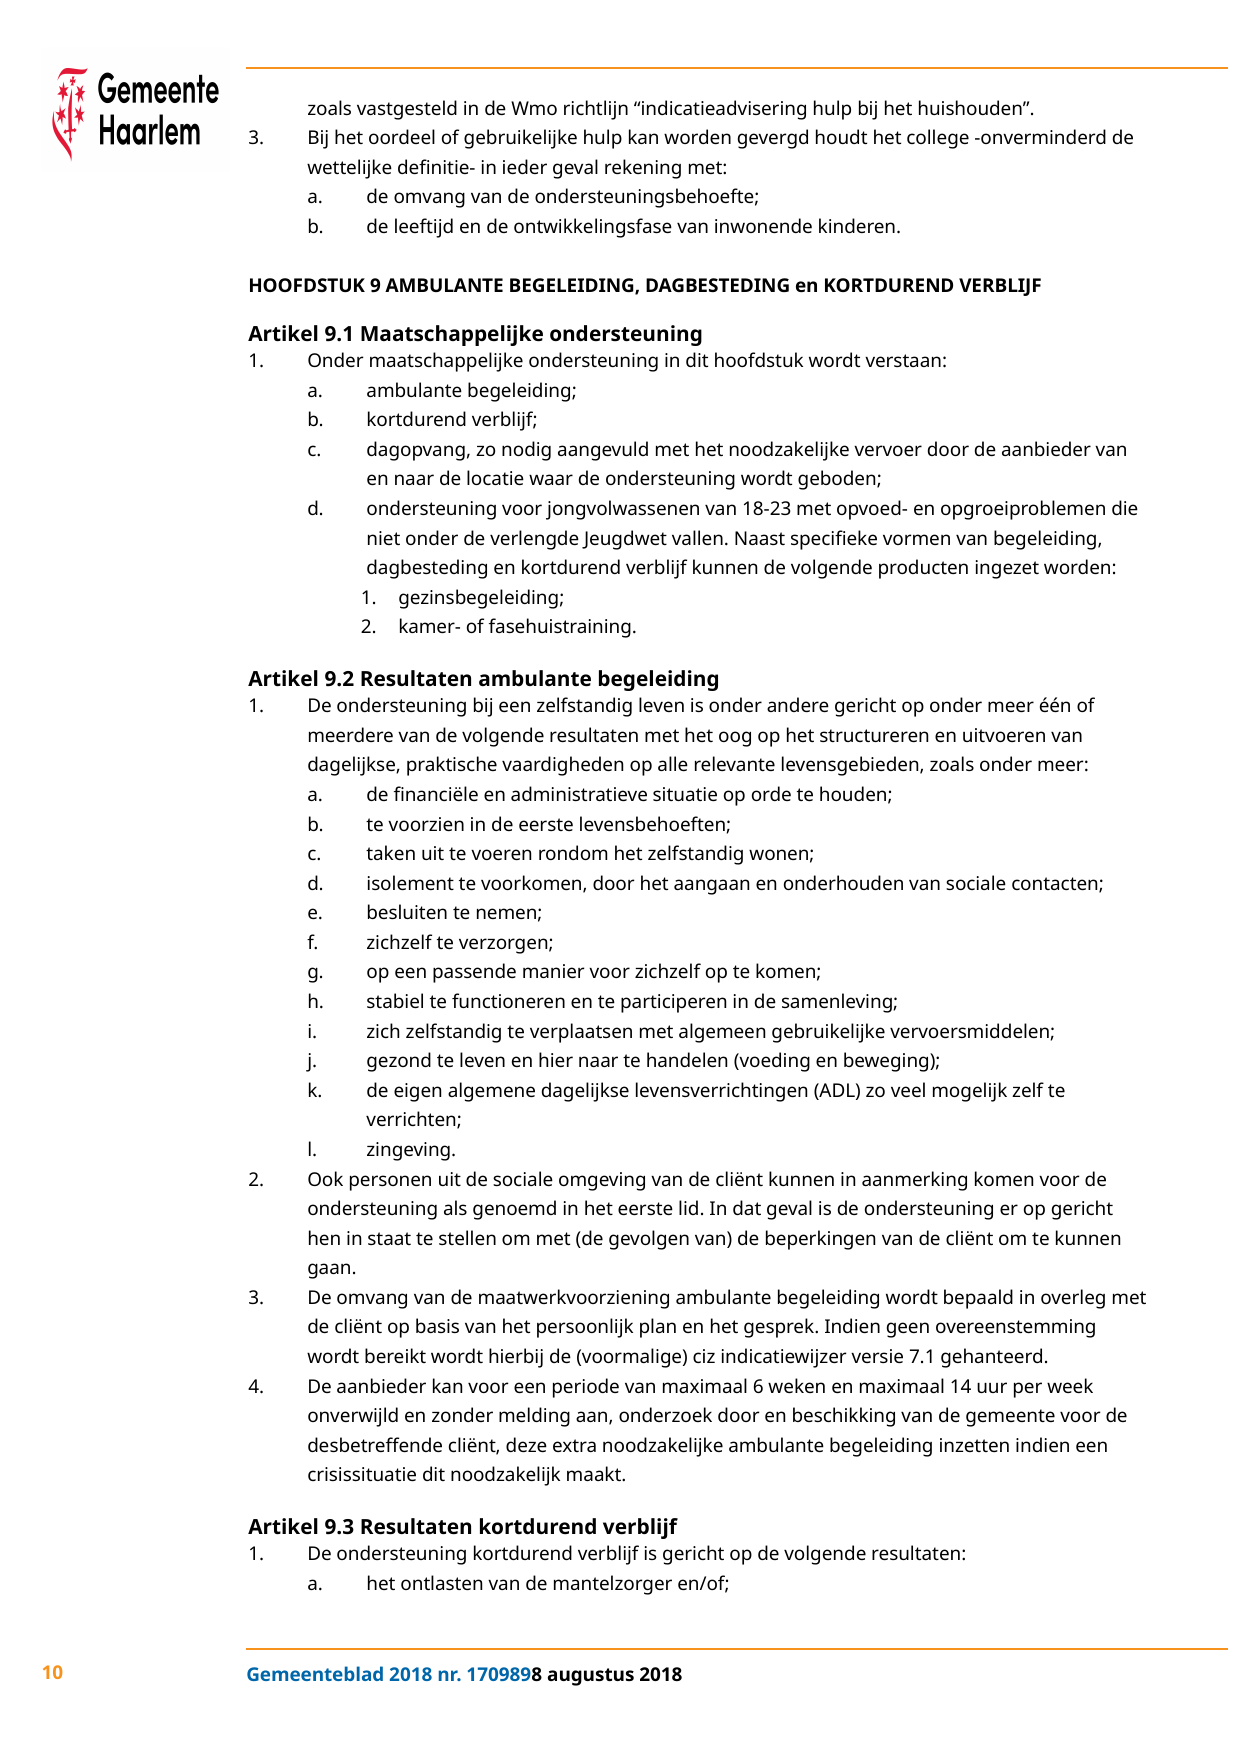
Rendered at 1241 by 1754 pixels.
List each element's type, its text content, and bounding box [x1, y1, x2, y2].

list zichzelf te verzorgen; [307, 929, 1152, 955]
list kortdurend verblijf; [307, 406, 1152, 432]
list De omvang van de maatwerkvoorziening ambulante begeleiding wordt bepaald in overleg met de cliënt op basis van het persoonlijk plan en het gesprek. Indien geen overeenstemming wordt bereikt wordt hierbij de (voormalige) ciz indicatiewijzer versie 7.1 gehanteerd. [248, 1284, 1152, 1369]
picture [41, 47, 231, 172]
list zingeving. [307, 1136, 1152, 1162]
text Artikel 9.3 Resultaten kortdurend verblijf [248, 1512, 1152, 1540]
list de financiële en administratieve situatie op orde te houden; [307, 781, 1152, 807]
list de eigen algemene dagelijkse levensverrichtingen (ADL) zo veel mogelijk zelf te verrichten; [307, 1077, 1152, 1132]
text HOOFDSTUK 9 AMBULANTE BEGELEIDING, DAGBESTEDING en KORTDUREND VERBLIJF [248, 272, 1152, 298]
list Ook personen uit de sociale omgeving van de cliënt kunnen in aanmerking komen voor de ondersteuning als genoemd in het eerste lid. In dat geval is de ondersteuning er op gericht hen in staat te stellen om met (de gevolgen van) de beperkingen van de cliënt om te kunnen gaan. [248, 1166, 1152, 1280]
list te voorzien in de eerste levensbehoeften; [307, 811, 1152, 836]
list ondersteuning voor jongvolwassenen van 18-23 met opvoed- en opgroeiproblemen die niet onder de verlengde Jeugdwet vallen. Naast specifieke vormen van begeleiding, dagbesteding en kortdurend verblijf kunnen de volgende producten ingezet worden: [307, 495, 1152, 580]
list dagopvang, zo nodig aangevuld met het noodzakelijke vervoer door de aanbieder van en naar de locatie waar de ondersteuning wordt geboden; [307, 436, 1152, 491]
list zoals vastgesteld in de Wmo richtlijn “indicatieadvisering hulp bij het huishouden”. [248, 95, 1152, 121]
list gezond te leven en hier naar te handelen (voeding en beweging); [307, 1047, 1152, 1073]
list Bij het oordeel of gebruikelijke hulp kan worden gevergd houdt het college -onverminderd de wettelijke definitie- in ieder geval rekening met: [248, 124, 1152, 180]
list ambulante begeleiding; [307, 377, 1152, 403]
list De ondersteuning kortdurend verblijf is gericht op de volgende resultaten: [248, 1540, 1152, 1566]
list op een passende manier voor zichzelf op te komen; [307, 959, 1152, 984]
list de leeftijd en de ontwikkelingsfase van inwonende kinderen. [307, 213, 1152, 239]
list de omvang van de ondersteuningsbehoefte; [307, 183, 1152, 209]
list De aanbieder kan voor een periode van maximaal 6 weken en maximaal 14 uur per week onverwijld en zonder melding aan, onderzoek door en beschikking van de gemeente voor de desbetreffende cliënt, deze extra noodzakelijke ambulante begeleiding inzetten indien een crisissituatie dit noodzakelijk maakt. [248, 1373, 1152, 1487]
list taken uit te voeren rondom het zelfstandig wonen; [307, 840, 1152, 866]
list zich zelfstandig te verplaatsen met algemeen gebruikelijke vervoersmiddelen; [307, 1018, 1152, 1043]
list besluiten te nemen; [307, 899, 1152, 925]
text Artikel 9.2 Resultaten ambulante begeleiding [248, 664, 1152, 692]
list De ondersteuning bij een zelfstandig leven is onder andere gericht op onder meer één of meerdere van de volgende resultaten met het oog op het structureren en uitvoeren van dagelijkse, praktische vaardigheden op alle relevante levensgebieden, zoals onder meer: [248, 692, 1152, 777]
list stabiel te functioneren en te participeren in de samenleving; [307, 988, 1152, 1014]
list isolement te voorkomen, door het aangaan en onderhouden van sociale contacten; [307, 870, 1152, 896]
text Artikel 9.1 Maatschappelijke ondersteuning [248, 319, 1152, 347]
list Onder maatschappelijke ondersteuning in dit hoofdstuk wordt verstaan: [248, 347, 1152, 373]
list gezinsbegeleiding; [361, 584, 1152, 610]
list kamer- of fasehuistraining. [361, 613, 1152, 639]
list het ontlasten van de mantelzorger en/of; [307, 1570, 1152, 1596]
